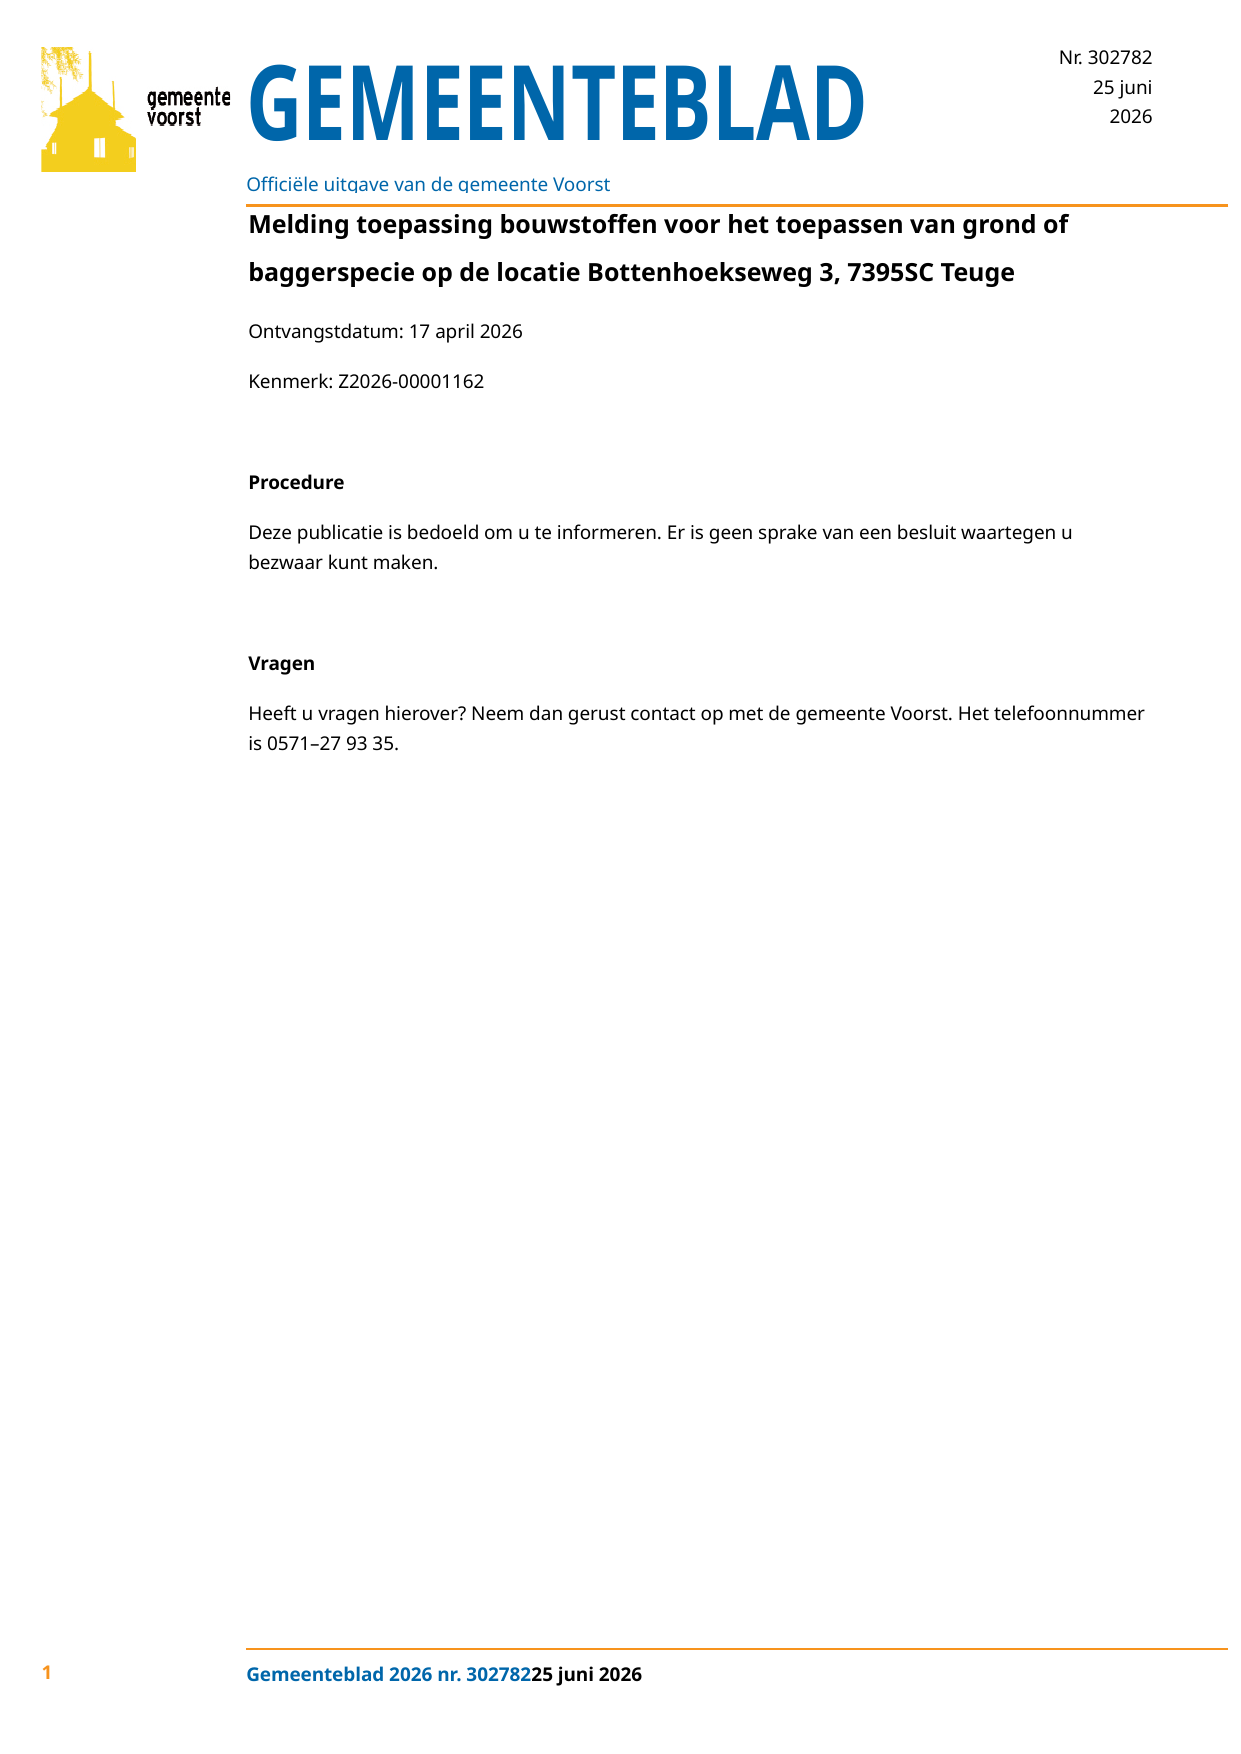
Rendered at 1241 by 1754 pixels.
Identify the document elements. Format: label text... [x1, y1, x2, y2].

text Heeft u vragen hierover? Neem dan gerust contact op met de gemeente Voorst. Het telefoonnummer is 0571–27 93 35. [248, 700, 1152, 756]
picture [41, 47, 231, 172]
text Kenmerk: Z2026-00001162 [248, 368, 1152, 394]
text Deze publicatie is bedoeld om u te informeren. Er is geen sprake van een besluit waartegen u bezwaar kunt maken. [248, 519, 1152, 575]
text Melding toepassing bouwstoffen voor het toepassen van grond of baggerspecie op de locatie Bottenhoekseweg 3, 7395SC Teuge [248, 207, 1152, 288]
text Ontvangstdatum: 17 april 2026 [248, 318, 1152, 344]
text Vragen [248, 650, 1152, 676]
text Procedure [248, 469, 1152, 495]
